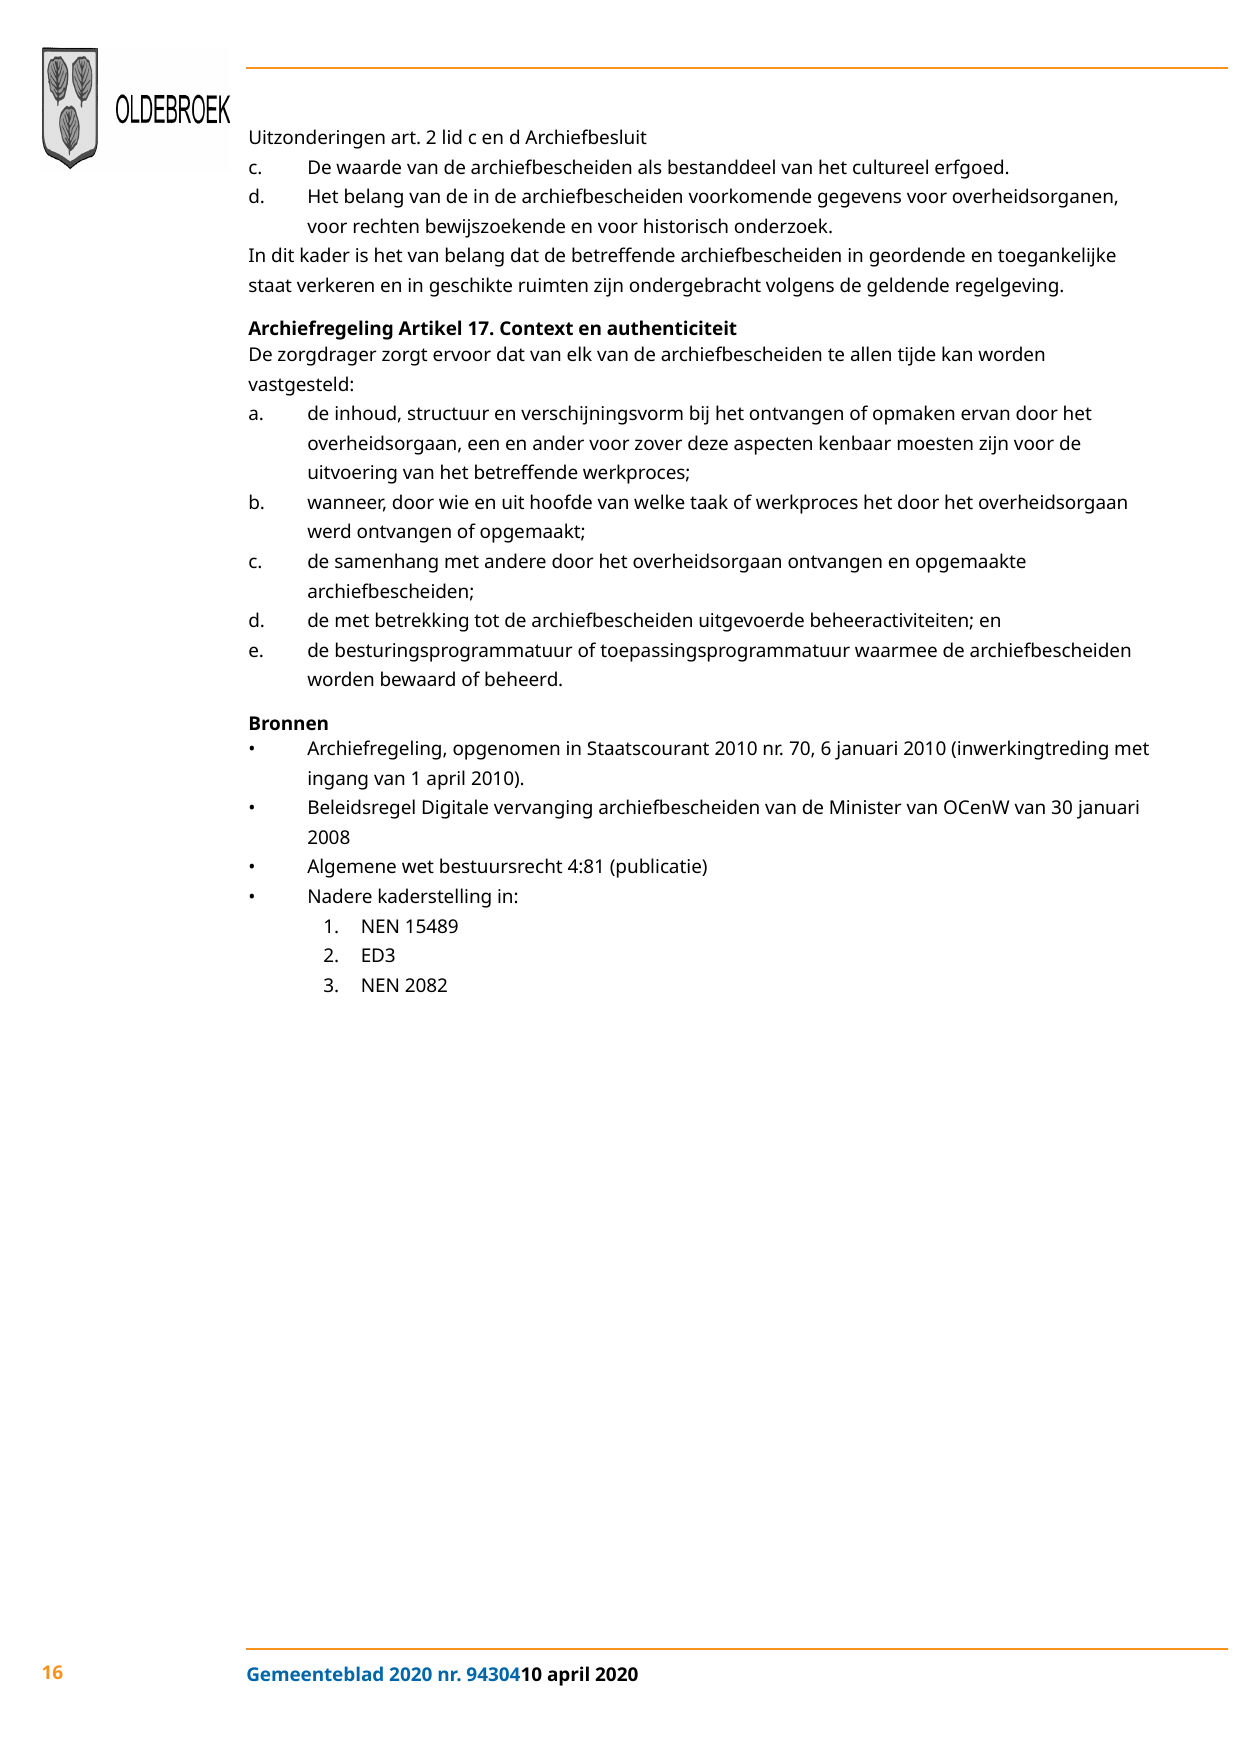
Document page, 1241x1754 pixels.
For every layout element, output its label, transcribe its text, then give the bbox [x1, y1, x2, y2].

list de inhoud, structuur en verschijningsvorm bij het ontvangen of opmaken ervan door het overheidsorgaan, een en ander voor zover deze aspecten kenbaar moesten zijn voor de uitvoering van het betreffende werkproces; [248, 400, 1152, 485]
list de met betrekking tot de archiefbescheiden uitgevoerde beheeractiviteiten; en [248, 607, 1152, 633]
list NEN 15489 [323, 913, 1152, 939]
list ED3 [323, 942, 1152, 968]
text De zorgdrager zorgt ervoor dat van elk van de archiefbescheiden te allen tijde kan worden vastgesteld: [248, 341, 1152, 396]
list Beleidsregel Digitale vervanging archiefbescheiden van de Minister van OCenW van 30 januari 2008 [248, 794, 1152, 850]
text Bronnen [248, 710, 1152, 735]
list NEN 2082 [323, 972, 1152, 998]
picture [41, 47, 231, 172]
list de besturingsprogrammatuur of toepassingsprogrammatuur waarmee de archiefbescheiden worden bewaard of beheerd. [248, 637, 1152, 692]
list wanneer, door wie en uit hoofde van welke taak of werkproces het door het overheidsorgaan werd ontvangen of opgemaakt; [248, 489, 1152, 544]
list Het belang van de in de archiefbescheiden voorkomende gegevens voor overheidsorganen, voor rechten bewijszoekende en voor historisch onderzoek. [248, 183, 1152, 239]
list Archiefregeling, opgenomen in Staatscourant 2010 nr. 70, 6 januari 2010 (inwerkingtreding met ingang van 1 april 2010). [248, 735, 1152, 791]
text Uitzonderingen art. 2 lid c en d Archiefbesluit [248, 124, 1152, 150]
list Algemene wet bestuursrecht 4:81 (publicatie) [248, 854, 1152, 879]
list Nadere kaderstelling in: [248, 883, 1152, 909]
text Archiefregeling Artikel 17. Context en authenticiteit [248, 315, 1152, 341]
list De waarde van de archiefbescheiden als bestanddeel van het cultureel erfgoed. [248, 154, 1152, 180]
list de samenhang met andere door het overheidsorgaan ontvangen en opgemaakte archiefbescheiden; [248, 548, 1152, 603]
text In dit kader is het van belang dat de betreffende archiefbescheiden in geordende en toegankelijke staat verkeren en in geschikte ruimten zijn ondergebracht volgens de geldende regelgeving. [248, 243, 1152, 298]
